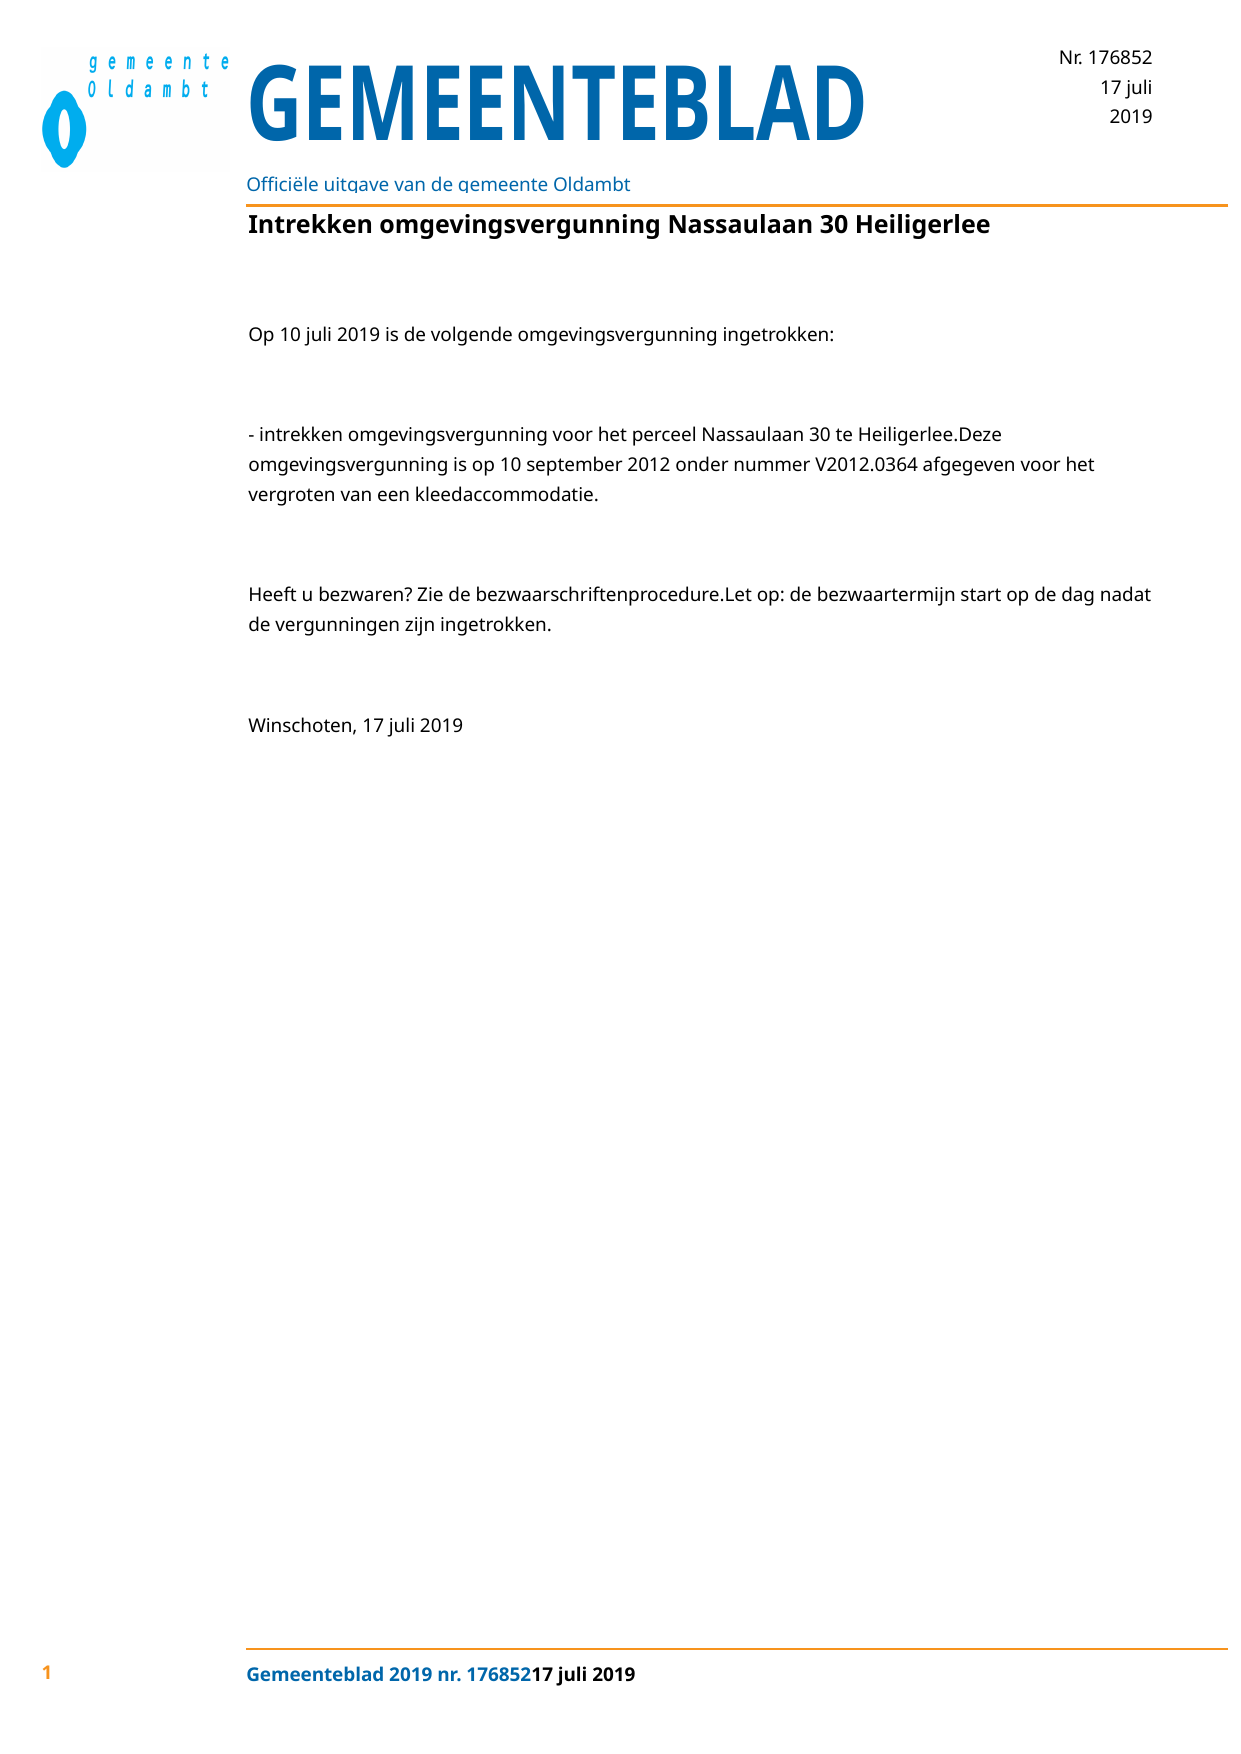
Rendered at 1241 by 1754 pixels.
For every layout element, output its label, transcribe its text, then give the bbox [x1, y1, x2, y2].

text Winschoten, 17 juli 2019 [248, 712, 1152, 738]
text Heeft u bezwaren? Zie de bezwaarschriftenprocedure.Let op: de bezwaartermijn start op de dag nadat de vergunningen zijn ingetrokken. [248, 582, 1152, 637]
text - intrekken omgevingsvergunning voor het perceel Nassaulaan 30 te Heiligerlee.Deze omgevingsvergunning is op 10 september 2012 onder nummer V2012.0364 afgegeven voor het vergroten van een kleedaccommodatie. [248, 422, 1152, 506]
text Intrekken omgevingsvergunning Nassaulaan 30 Heiligerlee [248, 207, 1152, 241]
text Op 10 juli 2019 is de volgende omgevingsvergunning ingetrokken: [248, 321, 1152, 346]
picture [41, 47, 231, 172]
